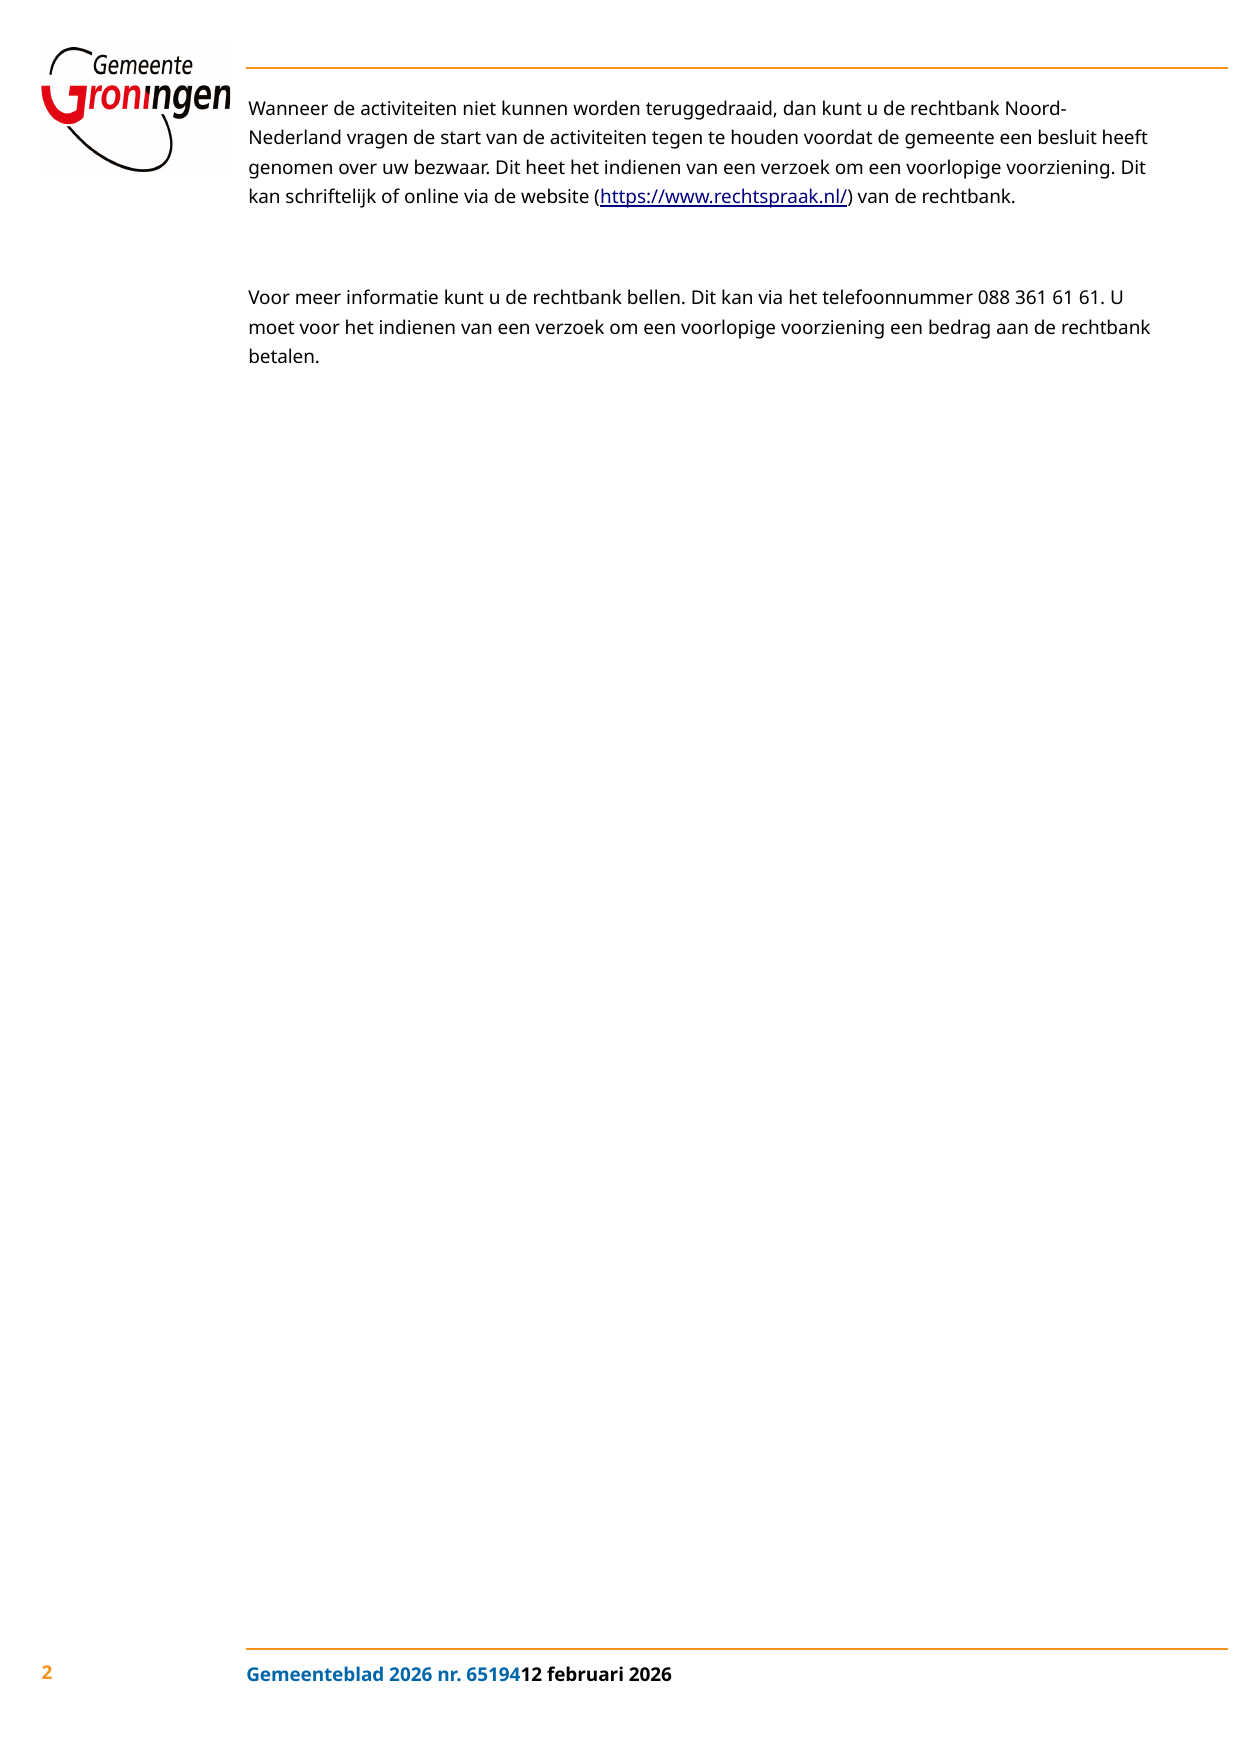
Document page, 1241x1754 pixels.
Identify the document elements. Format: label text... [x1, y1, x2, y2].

text Wanneer de activiteiten niet kunnen worden teruggedraaid, dan kunt u de rechtbank Noord-Nederland vragen de start van de activiteiten tegen te houden voordat de gemeente een besluit heeft genomen over uw bezwaar. Dit heet het indienen van een verzoek om een voorlopige voorziening. Dit kan schriftelijk of online via de website (https://www.rechtspraak.nl/) van de rechtbank. [248, 95, 1152, 209]
text Voor meer informatie kunt u de rechtbank bellen. Dit kan via het telefoonnummer 088 361 61 61. U moet voor het indienen van een verzoek om een voorlopige voorziening een bedrag aan de rechtbank betalen. [248, 284, 1152, 369]
picture [41, 47, 231, 172]
